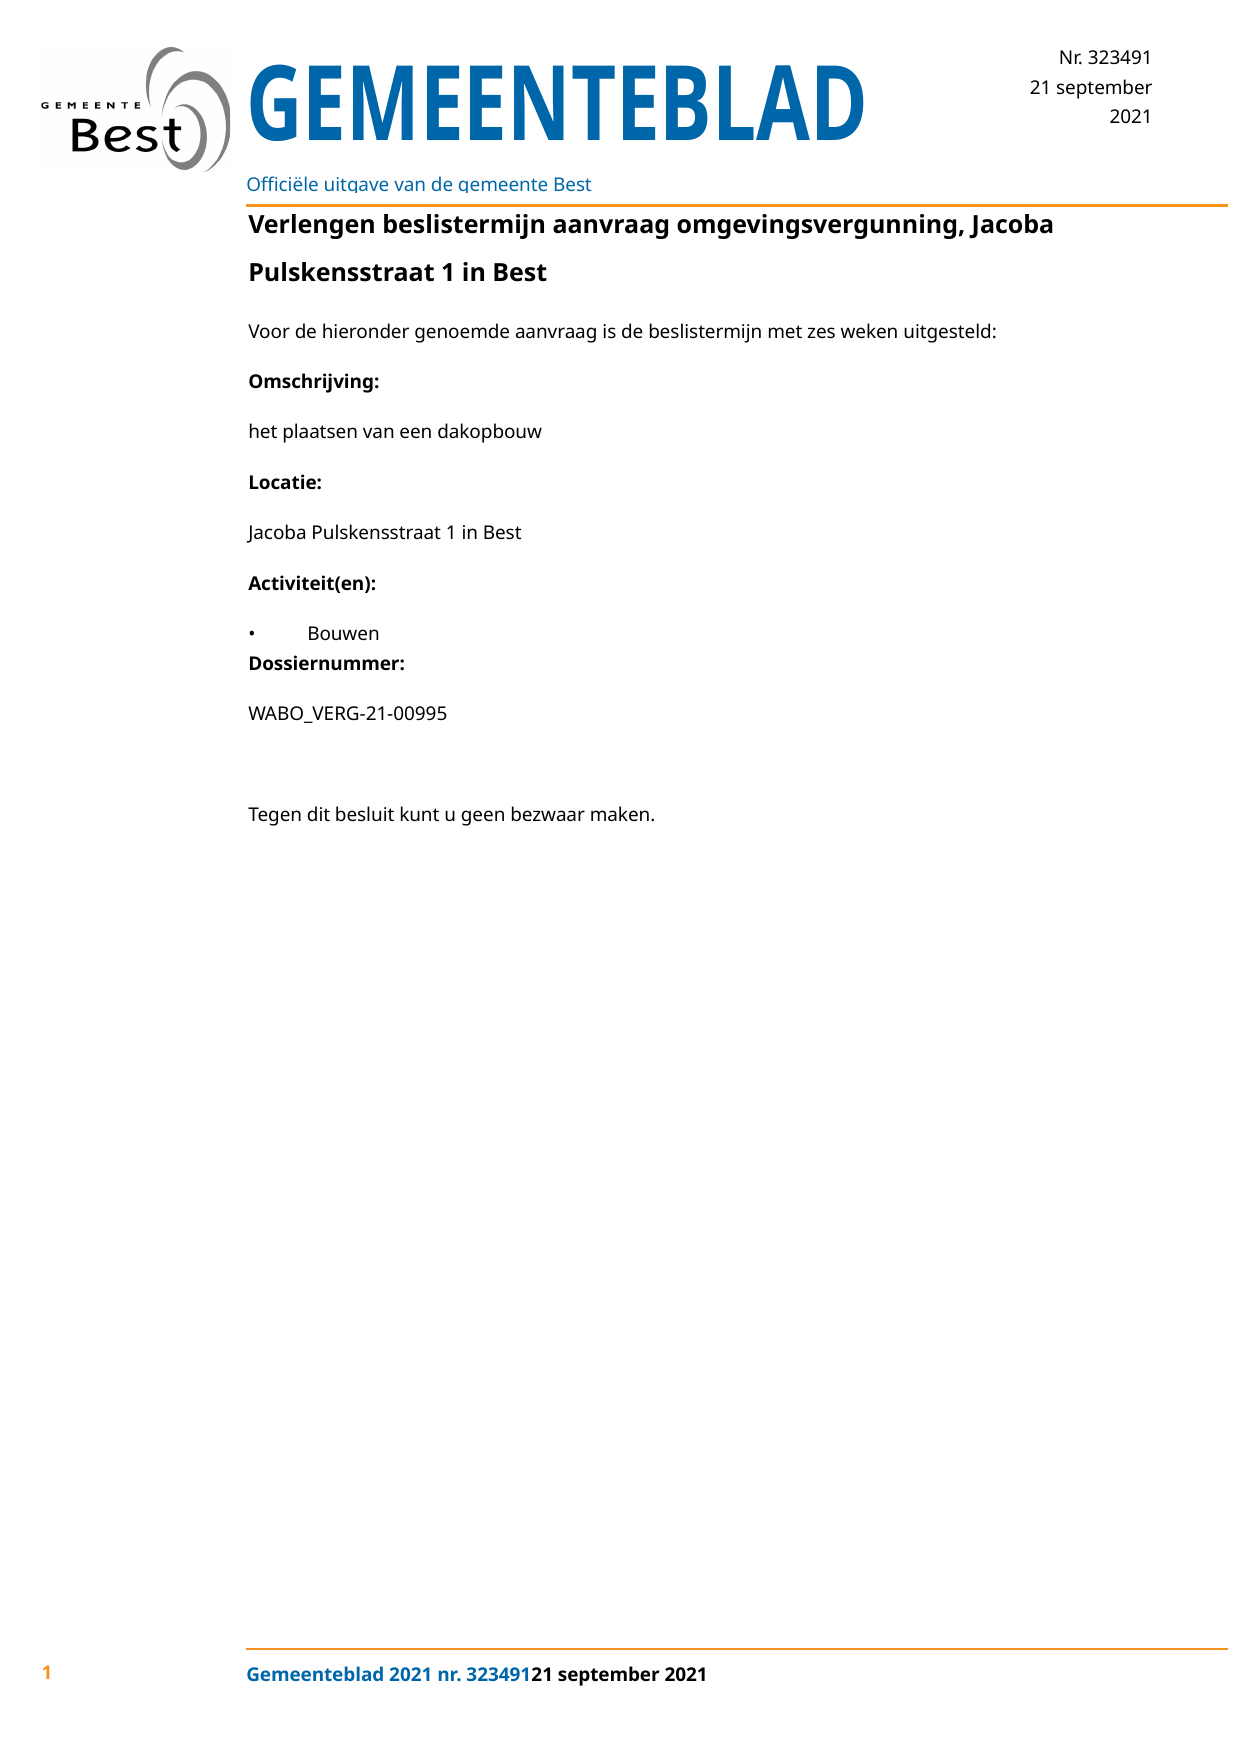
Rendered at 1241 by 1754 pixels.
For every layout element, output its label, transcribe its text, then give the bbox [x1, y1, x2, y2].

text Dossiernummer: [248, 650, 1152, 676]
text Voor de hieronder genoemde aanvraag is de beslistermijn met zes weken uitgesteld: [248, 318, 1152, 344]
text WABO_VERG-21-00995 [248, 700, 1152, 726]
text Verlengen beslistermijn aanvraag omgevingsvergunning, Jacoba Pulskensstraat 1 in Best [248, 207, 1152, 288]
text Omschrijving: [248, 368, 1152, 394]
text Tegen dit besluit kunt u geen bezwaar maken. [248, 801, 1152, 827]
picture [41, 47, 231, 172]
text Jacoba Pulskensstraat 1 in Best [248, 519, 1152, 545]
text het plaatsen van een dakopbouw [248, 419, 1152, 444]
text Activiteit(en): [248, 570, 1152, 596]
text Locatie: [248, 469, 1152, 495]
list Bouwen [248, 620, 1152, 646]
